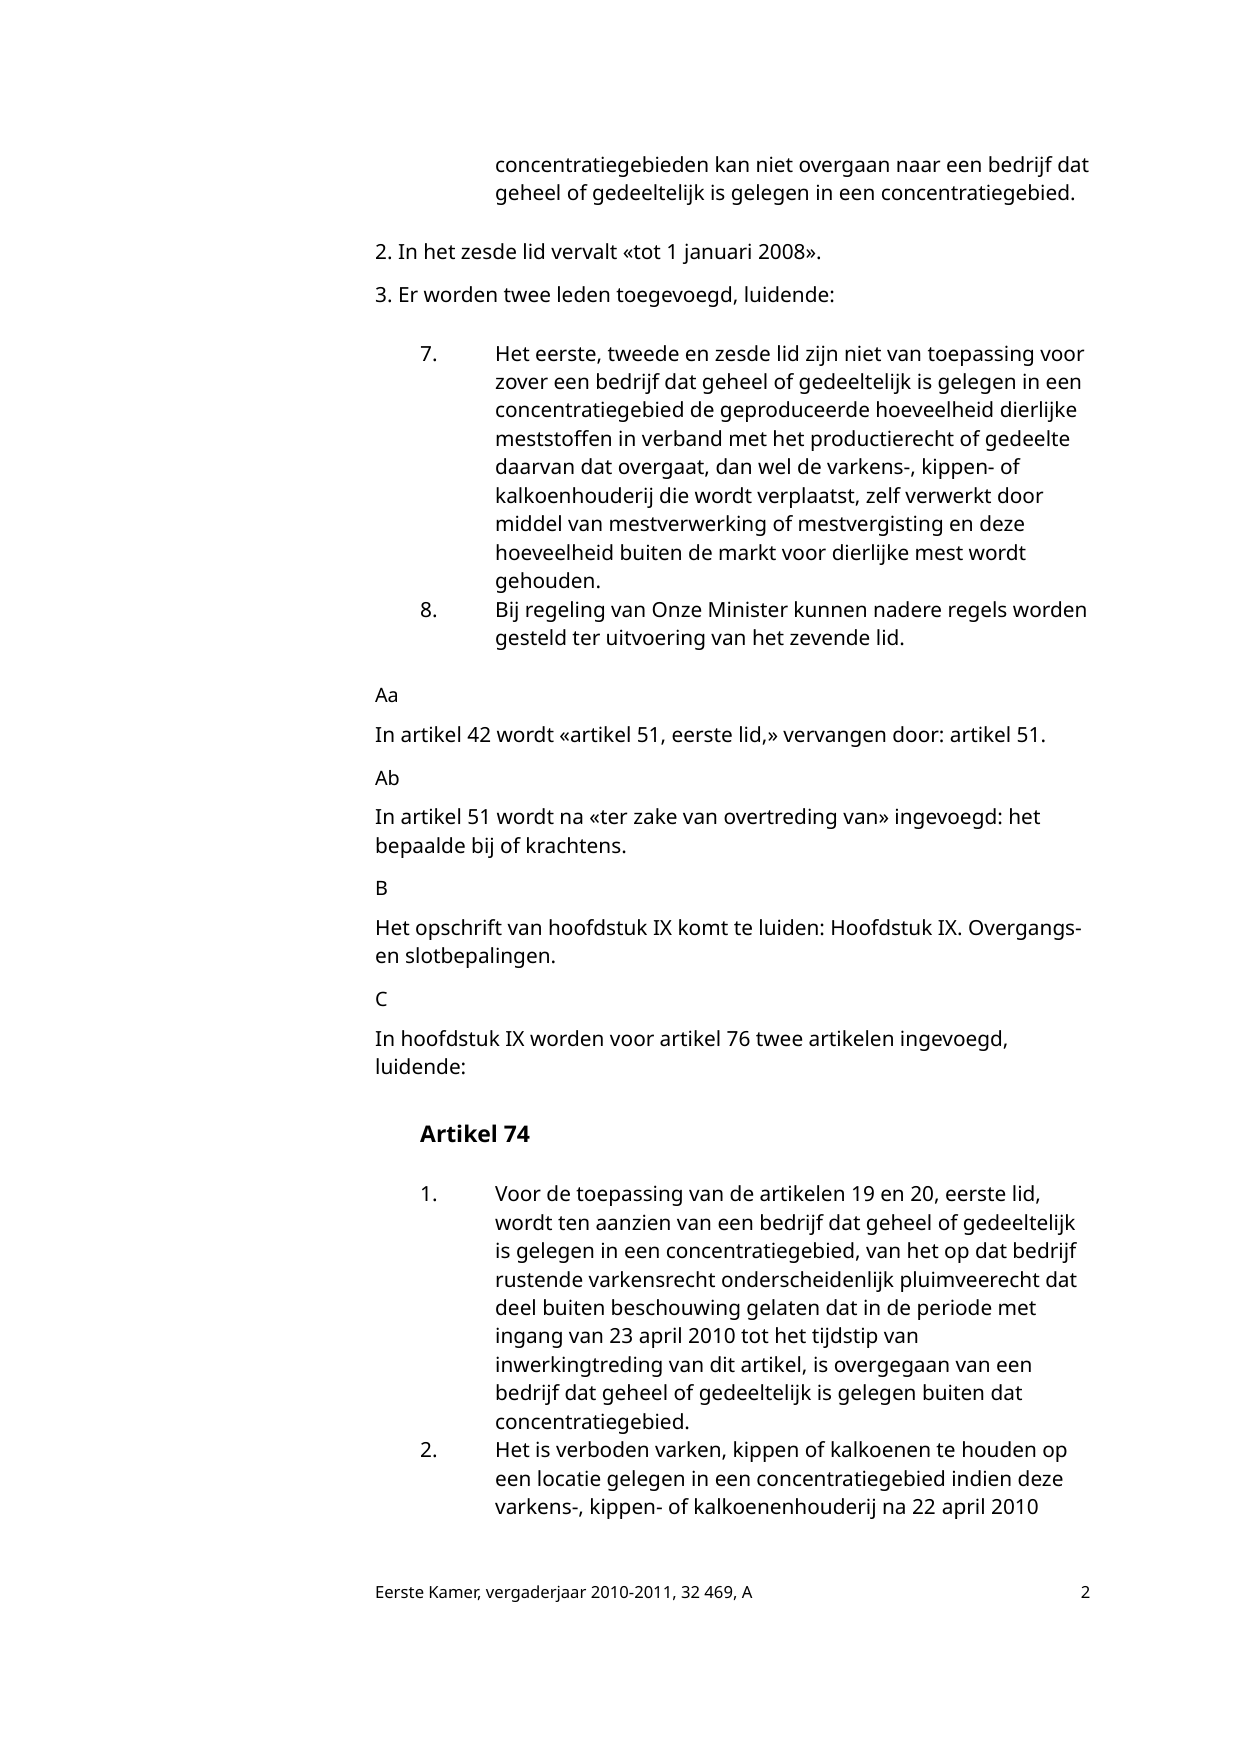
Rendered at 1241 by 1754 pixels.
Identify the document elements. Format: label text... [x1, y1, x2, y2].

list Het is verboden varken, kippen of kalkoenen te houden op een locatie gelegen in een concentratiegebied indien deze varkens-, kippen- of kalkoenenhouderij na 22 april 2010 [420, 1435, 1090, 1521]
text Ab [375, 764, 1090, 791]
text In artikel 51 wordt na «ter zake van overtreding van» ingevoegd: het bepaalde bij of krachtens. [375, 802, 1090, 859]
text C [375, 985, 1090, 1012]
list concentratiegebieden kan niet overgaan naar een bedrijf dat geheel of gedeeltelijk is gelegen in een concentratiegebied. [420, 150, 1090, 207]
text Aa [375, 682, 1090, 708]
text 2. In het zesde lid vervalt «tot 1 januari 2008». [375, 237, 1090, 265]
text Het opschrift van hoofdstuk IX komt te luiden: Hoofdstuk IX. Overgangs- en slotbepalingen. [375, 913, 1090, 970]
text In artikel 42 wordt «artikel 51, eerste lid,» vervangen door: artikel 51. [375, 720, 1090, 749]
list Bij regeling van Onze Minister kunnen nadere regels worden gesteld ter uitvoering van het zevende lid. [420, 595, 1090, 652]
list Voor de toepassing van de artikelen 19 en 20, eerste lid, wordt ten aanzien van een bedrijf dat geheel of gedeeltelijk is gelegen in een concentratiegebied, van het op dat bedrijf rustende varkensrecht onderscheidenlijk pluimveerecht dat deel buiten beschouwing gelaten dat in de periode met ingang van 23 april 2010 tot het tijdstip van inwerkingtreding van dit artikel, is overgegaan van een bedrijf dat geheel of gedeeltelijk is gelegen buiten dat concentratiegebied. [420, 1179, 1090, 1435]
text 3. Er worden twee leden toegevoegd, luidende: [375, 280, 1090, 309]
text B [375, 874, 1090, 901]
text In hoofdstuk IX worden voor artikel 76 twee artikelen ingevoegd, luidende: [375, 1024, 1090, 1081]
list Het eerste, tweede en zesde lid zijn niet van toepassing voor zover een bedrijf dat geheel of gedeeltelijk is gelegen in een concentratiegebied de geproduceerde hoeveelheid dierlijke meststoffen in verband met het productierecht of gedeelte daarvan dat overgaat, dan wel de varkens-, kippen- of kalkoenhouderij die wordt verplaatst, zelf verwerkt door middel van mestverwerking of mestvergisting en deze hoeveelheid buiten de markt voor dierlijke mest wordt gehouden. [420, 339, 1090, 595]
subtitle Artikel 74 [420, 1118, 1090, 1149]
